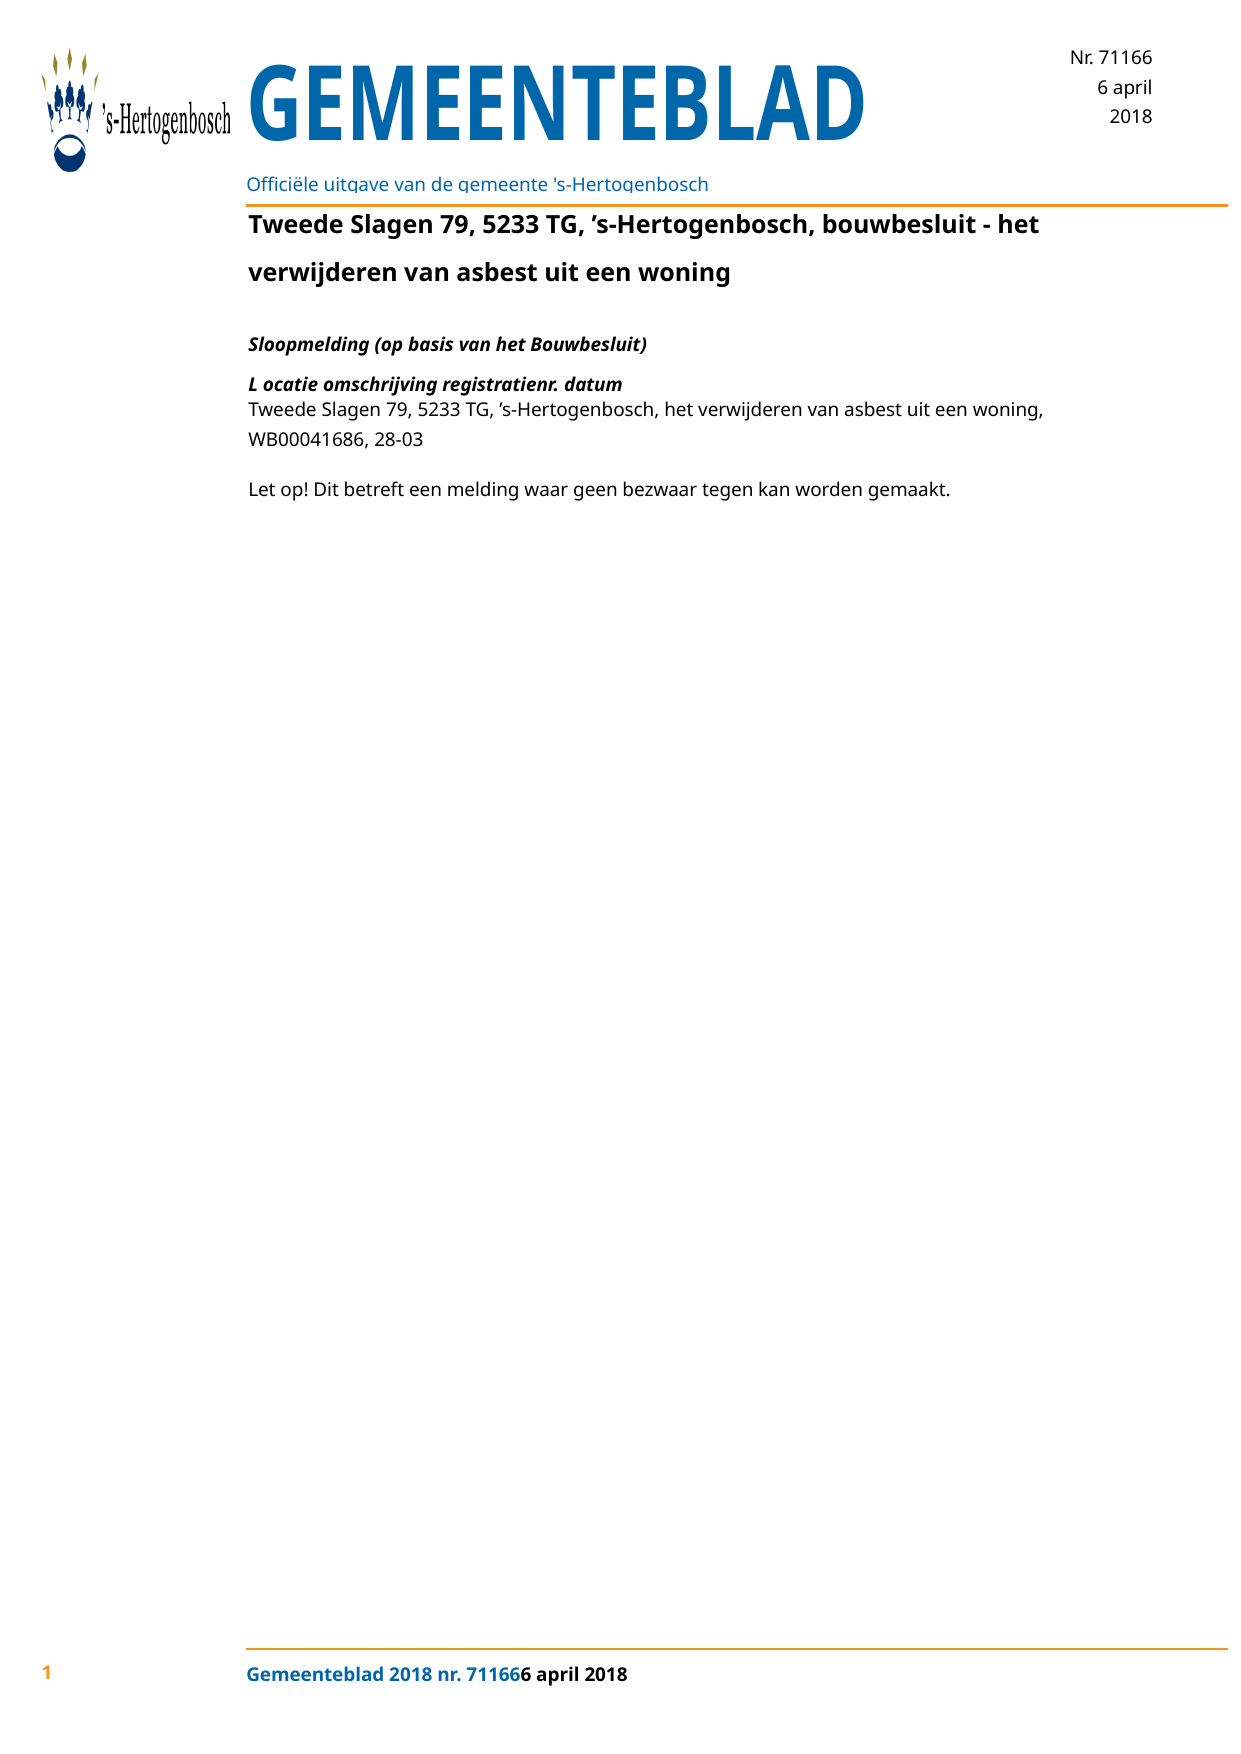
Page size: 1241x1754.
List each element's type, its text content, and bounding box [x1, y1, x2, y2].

text Sloopmelding (op basis van het Bouwbesluit) [248, 331, 1152, 357]
text Tweede Slagen 79, 5233 TG, ’s-Hertogenbosch, bouwbesluit - het verwijderen van asbest uit een woning [248, 207, 1152, 288]
text Tweede Slagen 79, 5233 TG, ’s-Hertogenbosch, het verwijderen van asbest uit een woning, WB00041686, 28-03 [248, 396, 1152, 452]
text Let op! Dit betreft een melding waar geen bezwaar tegen kan worden gemaakt. [248, 476, 1152, 502]
text L ocatie omschrijving registratienr. datum [248, 371, 1152, 396]
picture [41, 47, 231, 172]
